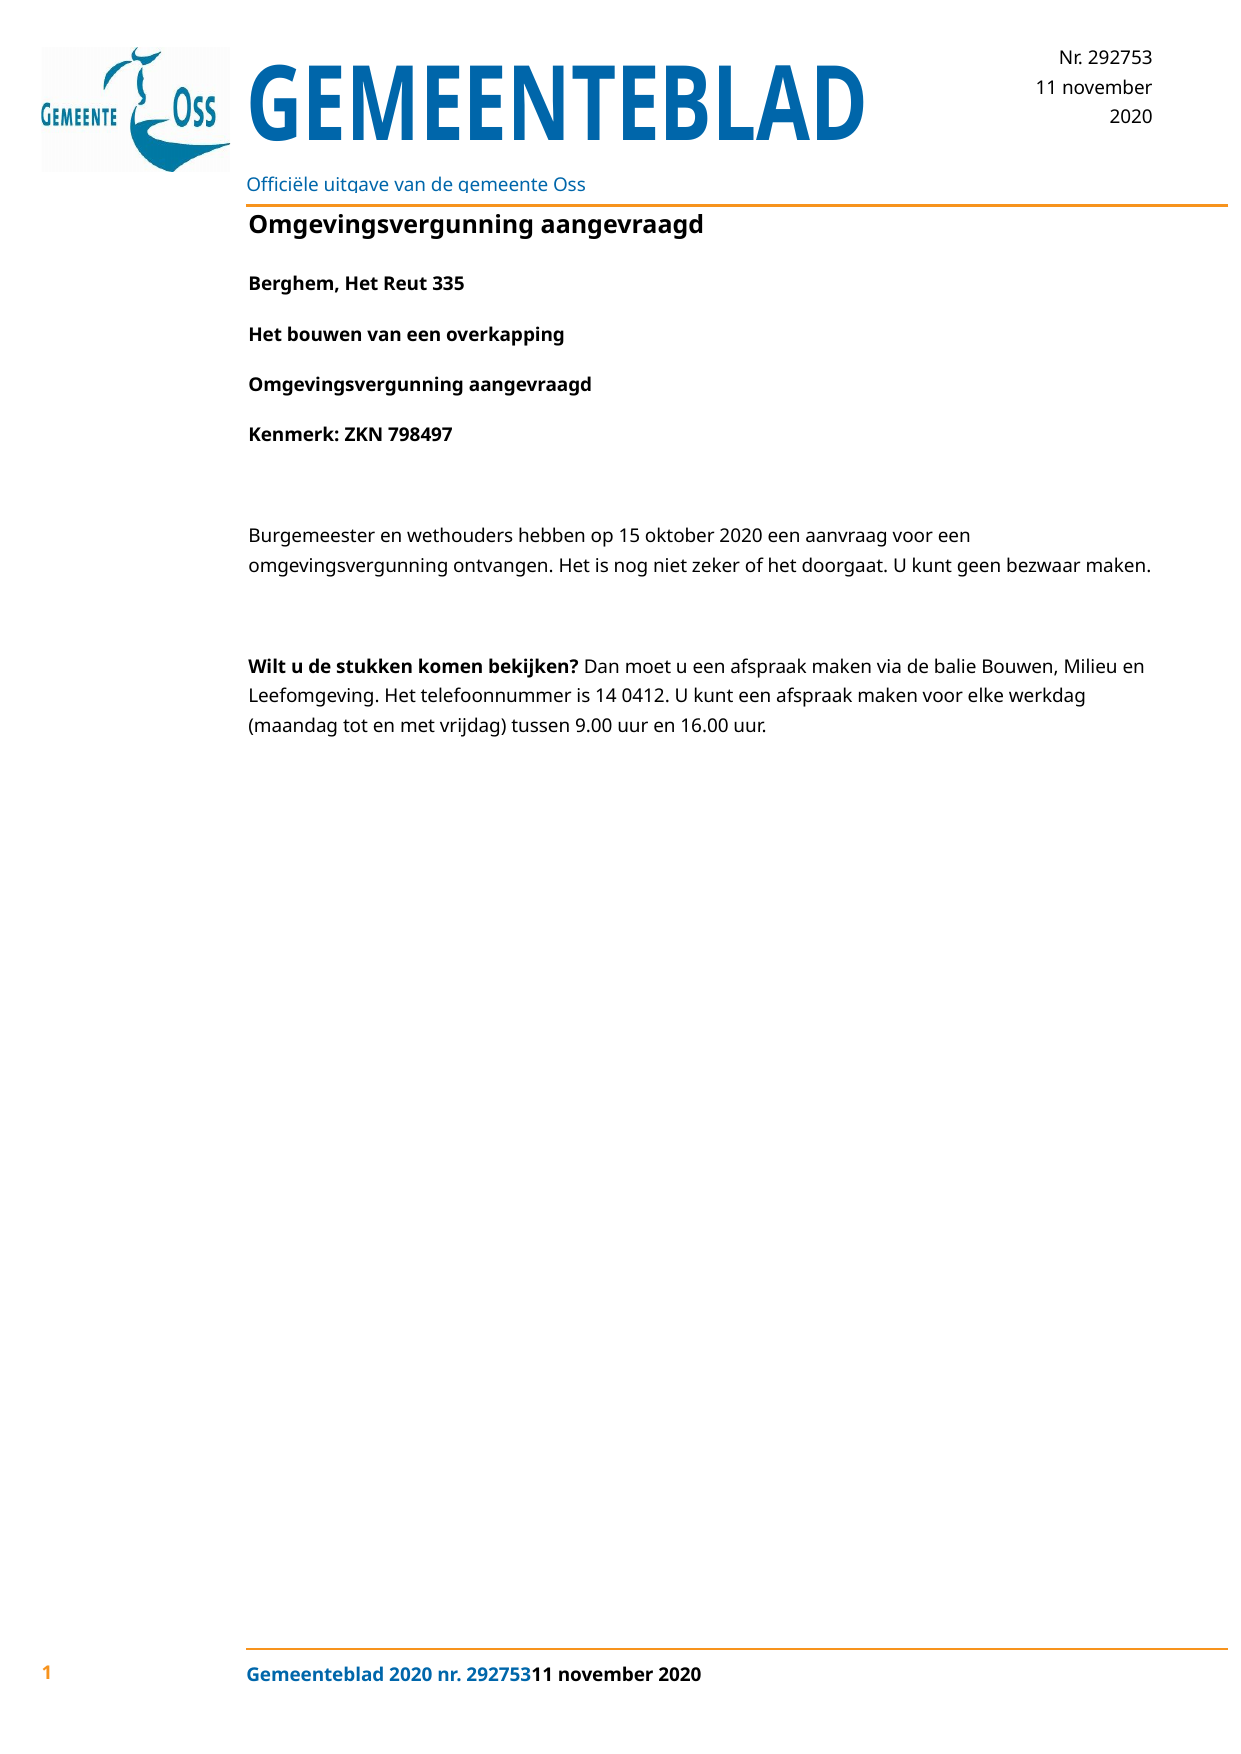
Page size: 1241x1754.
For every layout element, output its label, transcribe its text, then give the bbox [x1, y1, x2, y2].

text Berghem, Het Reut 335 [248, 270, 1152, 296]
text Kenmerk: ZKN 798497 [248, 422, 1152, 447]
text Omgevingsvergunning aangevraagd [248, 371, 1152, 397]
text Wilt u de stukken komen bekijken? Dan moet u een afspraak maken via de balie Bouwen, Milieu en Leefomgeving. Het telefoonnummer is 14 0412. U kunt een afspraak maken voor elke werkdag (maandag tot en met vrijdag) tussen 9.00 uur en 16.00 uur. [248, 653, 1152, 738]
picture [41, 47, 231, 172]
text Omgevingsvergunning aangevraagd [248, 207, 1152, 241]
text Het bouwen van een overkapping [248, 321, 1152, 346]
text Burgemeester en wethouders hebben op 15 oktober 2020 een aanvraag voor een omgevingsvergunning ontvangen. Het is nog niet zeker of het doorgaat. U kunt geen bezwaar maken. [248, 522, 1152, 578]
